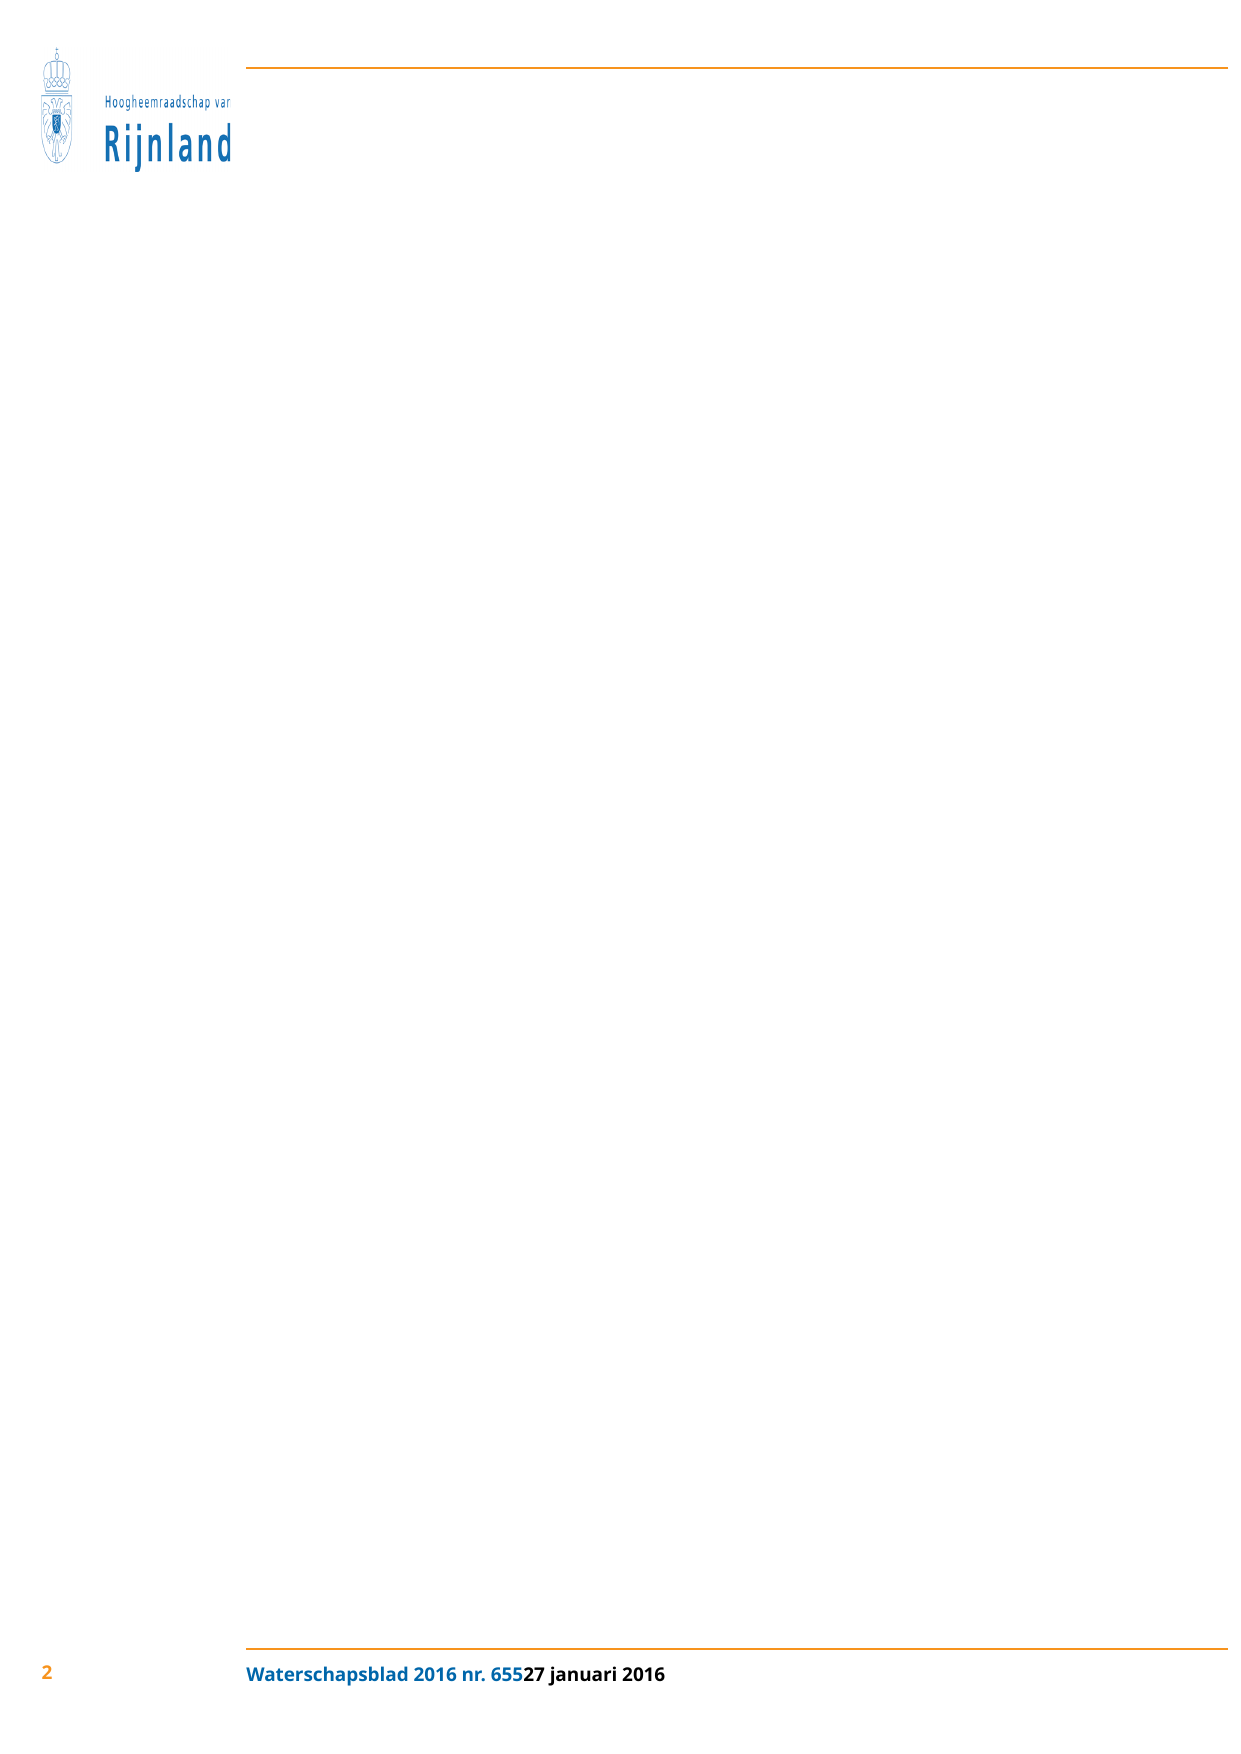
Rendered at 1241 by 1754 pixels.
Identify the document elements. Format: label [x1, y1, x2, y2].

picture [41, 47, 231, 172]
